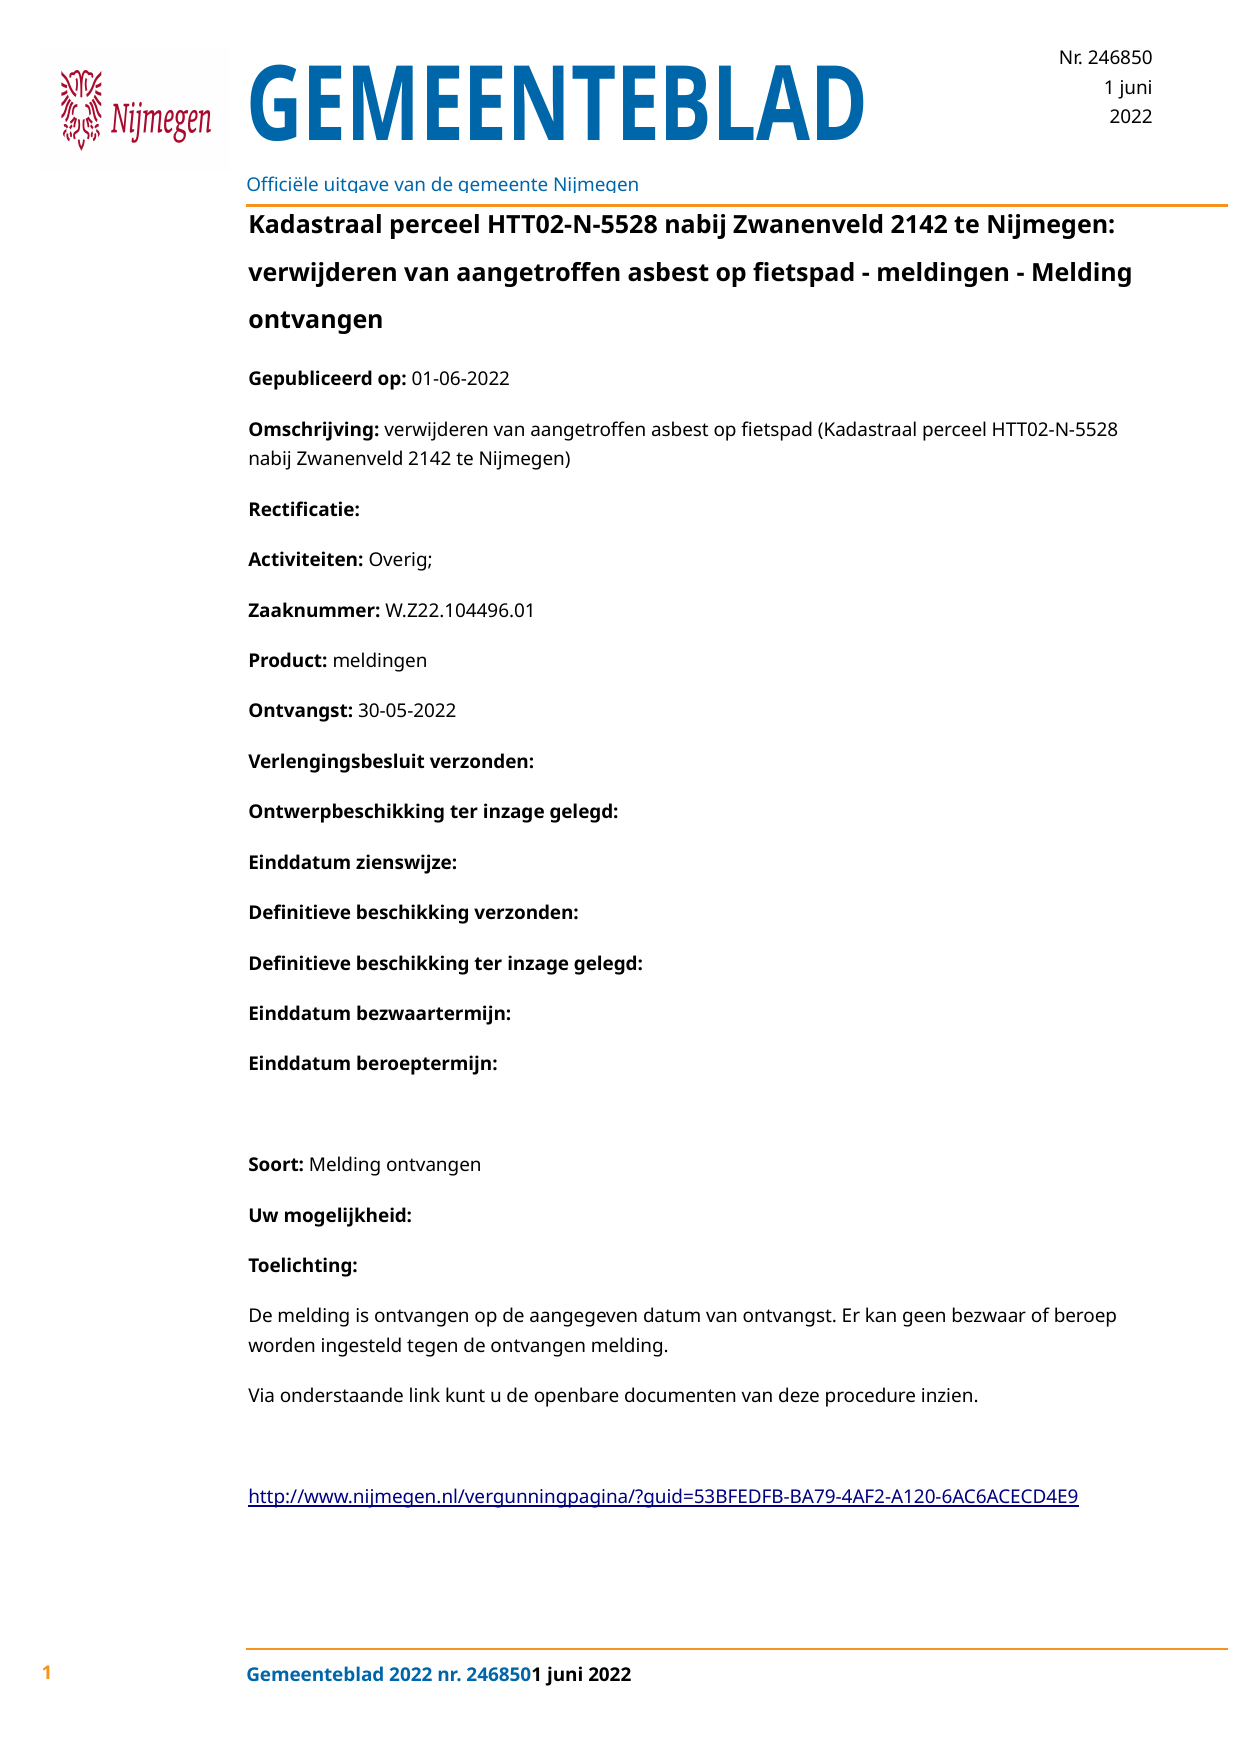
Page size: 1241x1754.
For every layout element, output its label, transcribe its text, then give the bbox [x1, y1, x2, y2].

text Kadastraal perceel HTT02-N-5528 nabij Zwanenveld 2142 te Nijmegen: verwijderen van aangetroffen asbest op fietspad - meldingen - Melding ontvangen [248, 207, 1152, 336]
text Uw mogelijkheid: [248, 1202, 1152, 1227]
text http://www.nijmegen.nl/vergunningpagina/?guid=53BFEDFB-BA79-4AF2-A120-6AC6ACECD4E9 [248, 1483, 1152, 1509]
text Rectificatie: [248, 496, 1152, 522]
picture [41, 47, 231, 172]
text Verlengingsbesluit verzonden: [248, 748, 1152, 774]
text Gepubliceerd op: 01-06-2022 [248, 366, 1152, 391]
text Ontwerpbeschikking ter inzage gelegd: [248, 798, 1152, 824]
text Product: meldingen [248, 647, 1152, 673]
text De melding is ontvangen op de aangegeven datum van ontvangst. Er kan geen bezwaar of beroep worden ingesteld tegen de ontvangen melding. [248, 1303, 1152, 1358]
text Ontvangst: 30-05-2022 [248, 698, 1152, 723]
text Einddatum beroeptermijn: [248, 1051, 1152, 1076]
text Zaaknummer: W.Z22.104496.01 [248, 597, 1152, 622]
text Toelichting: [248, 1252, 1152, 1278]
text Via onderstaande link kunt u de openbare documenten van deze procedure inzien. [248, 1383, 1152, 1408]
text Einddatum bezwaartermijn: [248, 1000, 1152, 1026]
text Activiteiten: Overig; [248, 546, 1152, 572]
text Definitieve beschikking verzonden: [248, 899, 1152, 925]
text Soort: Melding ontvangen [248, 1151, 1152, 1177]
text Definitieve beschikking ter inzage gelegd: [248, 950, 1152, 975]
text Omschrijving: verwijderen van aangetroffen asbest op fietspad (Kadastraal perceel HTT02-N-5528 nabij Zwanenveld 2142 te Nijmegen) [248, 416, 1152, 471]
text Einddatum zienswijze: [248, 849, 1152, 874]
